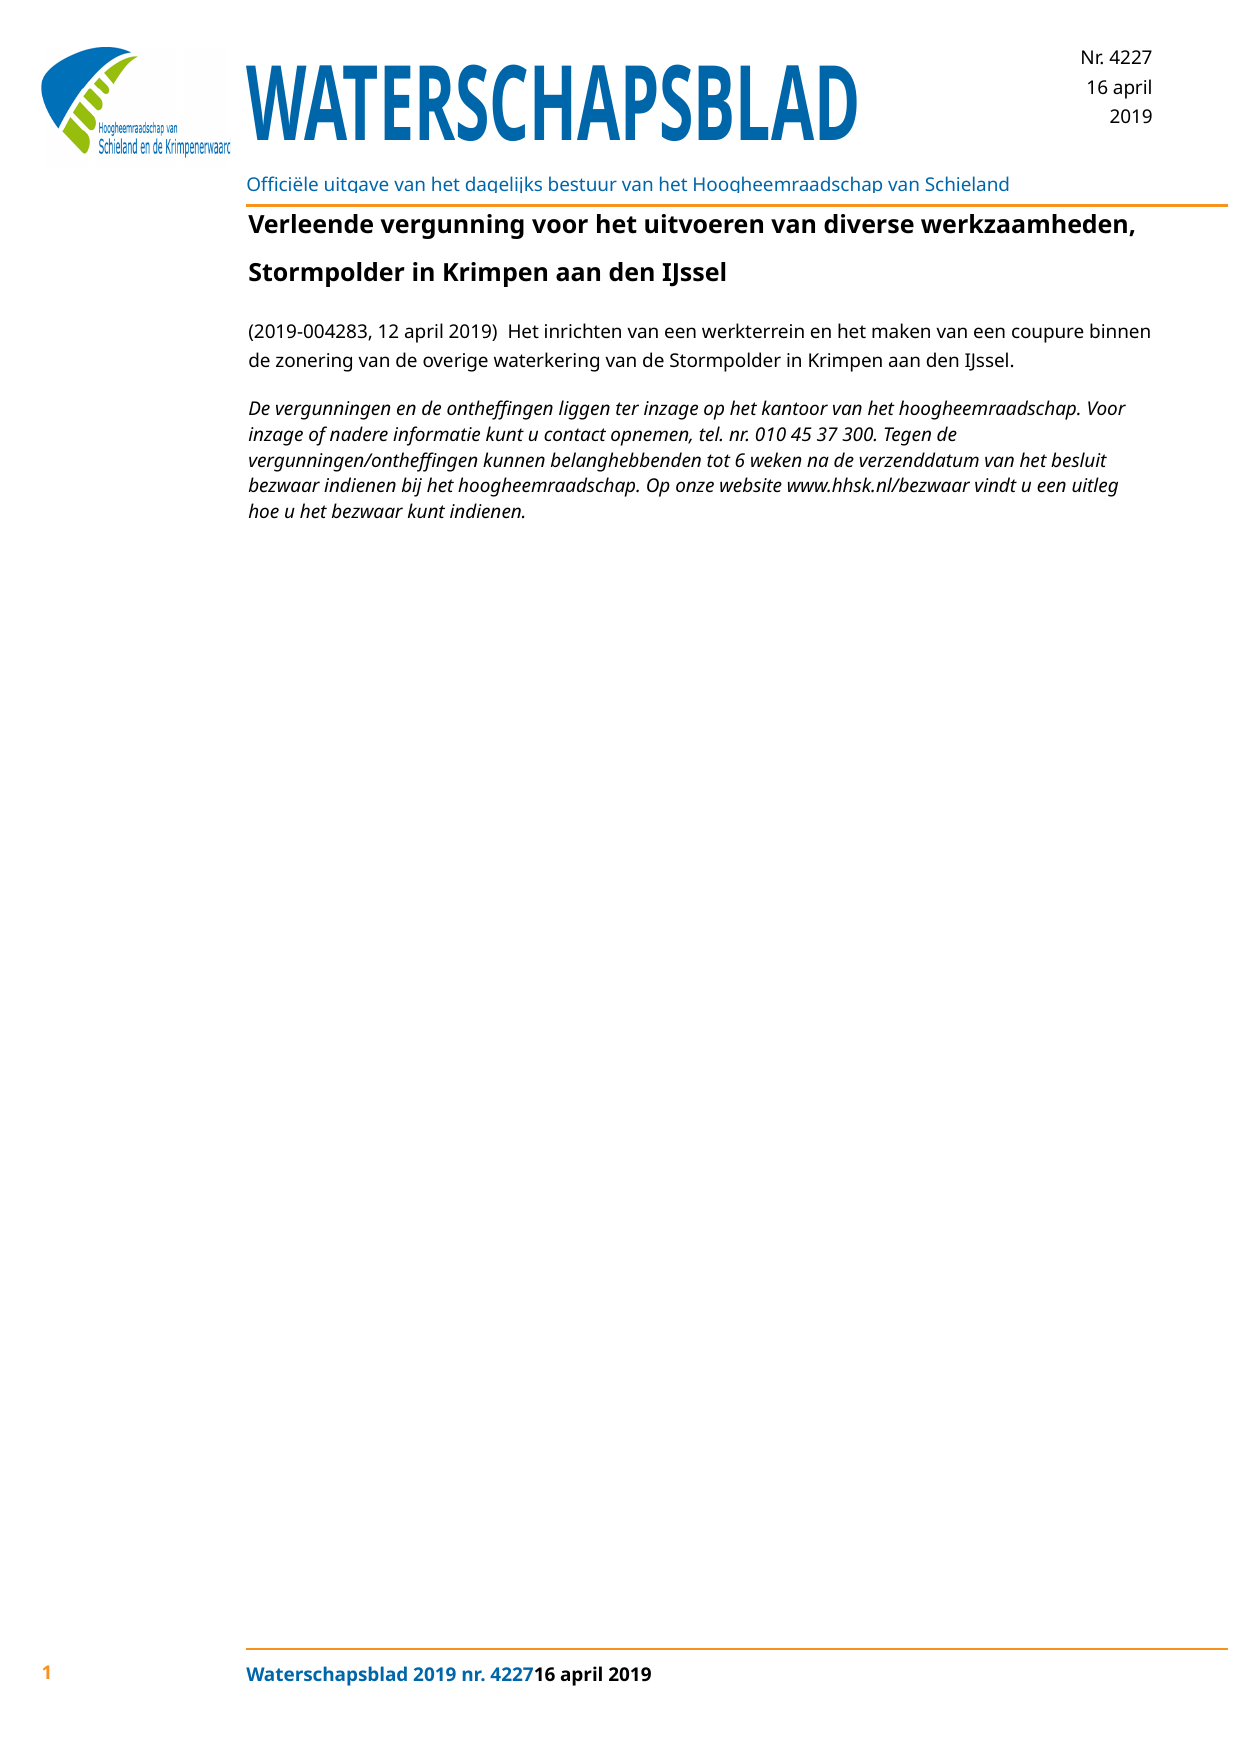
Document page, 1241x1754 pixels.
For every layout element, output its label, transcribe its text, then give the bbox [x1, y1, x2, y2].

text (2019-004283, 12 april 2019) Het inrichten van een werkterrein en het maken van een coupure binnen de zonering van de overige waterkering van de Stormpolder in Krimpen aan den IJssel. [248, 318, 1152, 373]
picture [41, 47, 231, 172]
text Verleende vergunning voor het uitvoeren van diverse werkzaamheden, Stormpolder in Krimpen aan den IJssel [248, 207, 1152, 288]
text De vergunningen en de ontheffingen liggen ter inzage op het kantoor van het hoogheemraadschap. Voor inzage of nadere informatie kunt u contact opnemen, tel. nr. 010 45 37 300. Tegen de vergunningen/ontheffingen kunnen belanghebbenden tot 6 weken na de verzenddatum van het besluit bezwaar indienen bij het hoogheemraadschap. Op onze website www.hhsk.nl/bezwaar vindt u een uitleg hoe u het bezwaar kunt indienen. [248, 395, 1152, 524]
